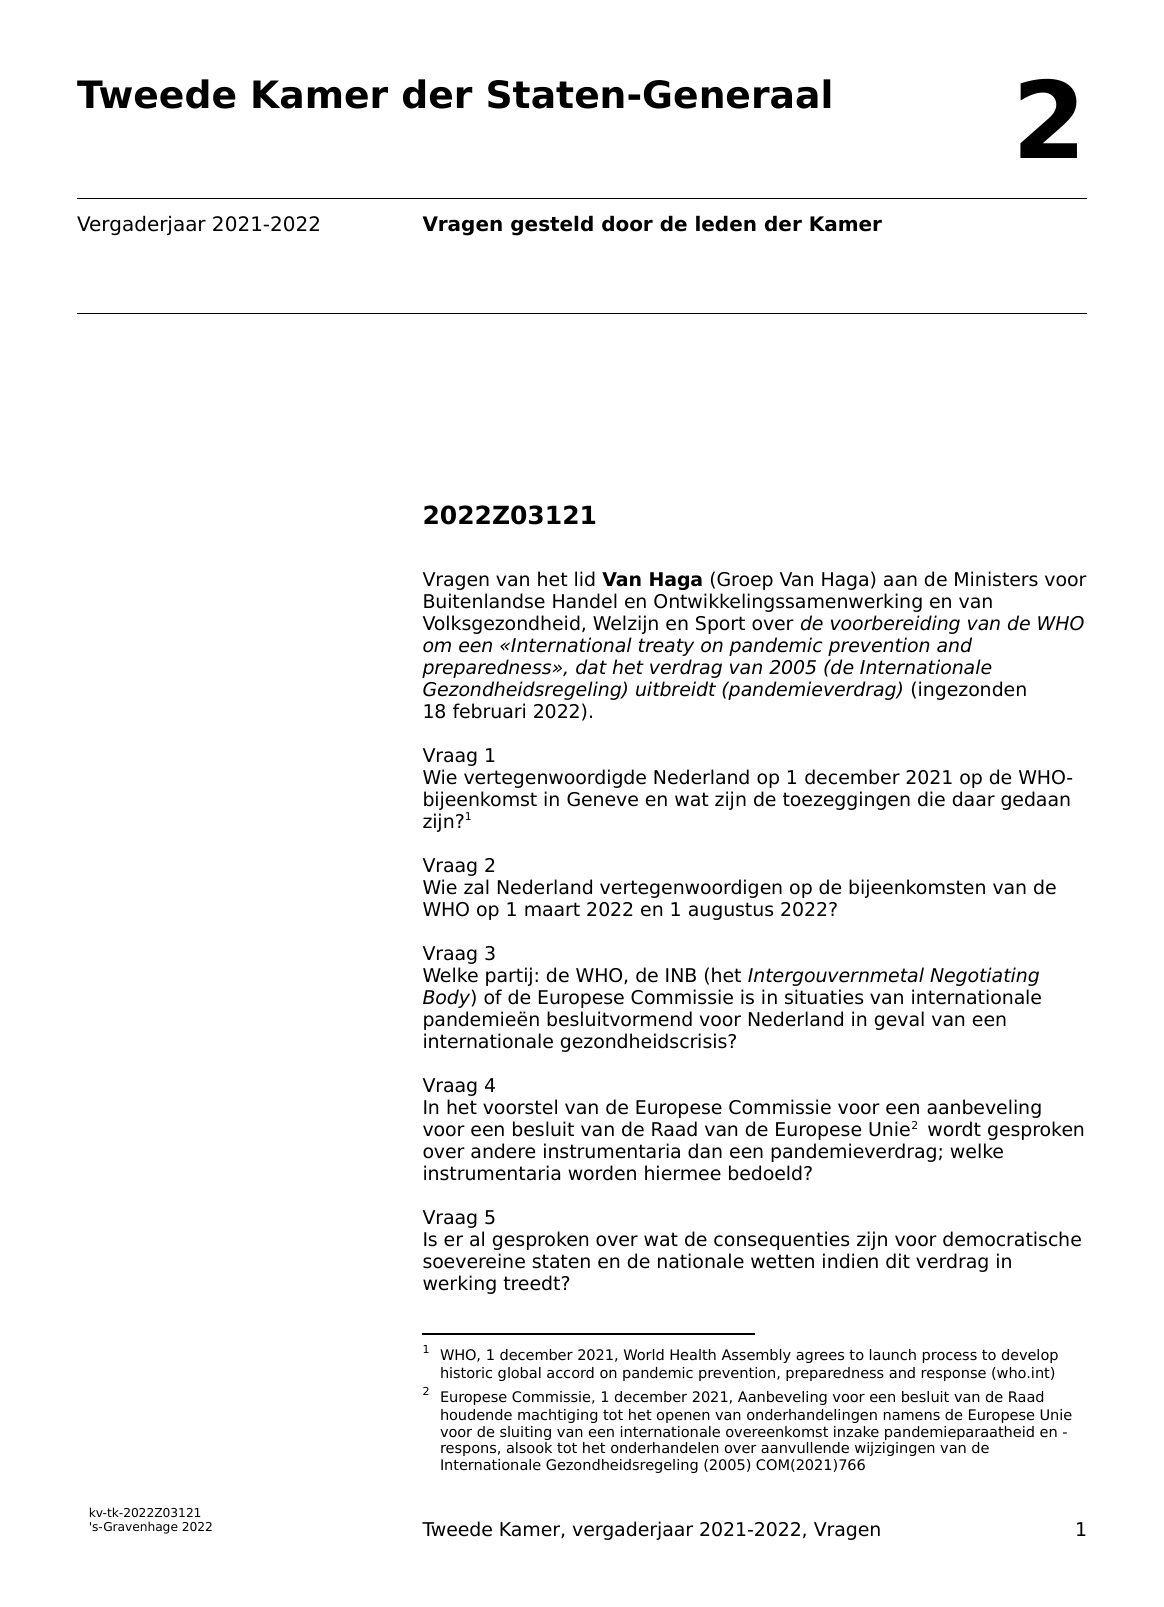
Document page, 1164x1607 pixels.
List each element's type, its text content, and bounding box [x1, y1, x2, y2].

text WHO, 1 december 2021, World Health Assembly agrees to launch process to develop historic global accord on pandemic prevention, preparedness and response (who.int) [422, 1343, 1087, 1382]
table_header 2 [886, 59, 1087, 198]
text In het voorstel van de Europese Commissie voor een aanbeveling voor een besluit van de Raad van de Europese Unie wordt gesproken over andere instrumentaria dan een pandemieverdrag; welke instrumentaria worden hiermee bedoeld? [422, 1097, 1087, 1185]
text Vraag 2 [422, 855, 1087, 877]
text 's-Gravenhage 2022 [88, 1520, 323, 1534]
table_header Tweede Kamer der Staten-Generaal [77, 59, 886, 198]
table_cell Vergaderjaar 2021-2022 [77, 199, 422, 313]
text Europese Commissie, 1 december 2021, Aanbeveling voor een besluit van de Raad houdende machtiging tot het openen van onderhandelingen namens de Europese Unie voor de sluiting van een internationale overeenkomst inzake pandemieparaatheid en -respons, alsook tot het onderhandelen over aanvullende wijzigingen van de Internationale Gezondheidsregeling (2005) COM(2021)766 [422, 1385, 1087, 1474]
text Wie zal Nederland vertegenwoordigen op de bijeenkomsten van de WHO op 1 maart 2022 en 1 augustus 2022? [422, 877, 1087, 921]
text Is er al gesproken over wat de consequenties zijn voor democratische soevereine staten en de nationale wetten indien dit verdrag in werking treedt? [422, 1229, 1087, 1295]
table_cell Vragen gesteld door de leden der Kamer [422, 199, 1087, 313]
text Vragen van het lid Van Haga (Groep Van Haga) aan de Ministers voor Buitenlandse Handel en Ontwikkelingssamenwerking en van Volksgezondheid, Welzijn en Sport over de voorbereiding van de WHO om een «International treaty on pandemic prevention and preparedness», dat het verdrag van 2005 (de Internationale Gezondheidsregeling) uitbreidt (pandemieverdrag) (ingezonden 18 februari 2022). [422, 569, 1087, 723]
text Wie vertegenwoordigde Nederland op 1 december 2021 op de WHO-bijeenkomst in Geneve en wat zijn de toezeggingen die daar gedaan zijn? [422, 767, 1087, 833]
text 2022Z03121 [422, 501, 1087, 531]
text Vraag 4 [422, 1075, 1087, 1097]
text kv-tk-2022Z03121 [88, 1506, 323, 1520]
text Vraag 3 [422, 943, 1087, 965]
text Vraag 1 [422, 745, 1087, 767]
text Vraag 5 [422, 1207, 1087, 1229]
text Welke partij: de WHO, de INB (het Intergouvernmetal Negotiating Body) of de Europese Commissie is in situaties van internationale pandemieën besluitvormend voor Nederland in geval van een internationale gezondheidscrisis? [422, 965, 1087, 1053]
